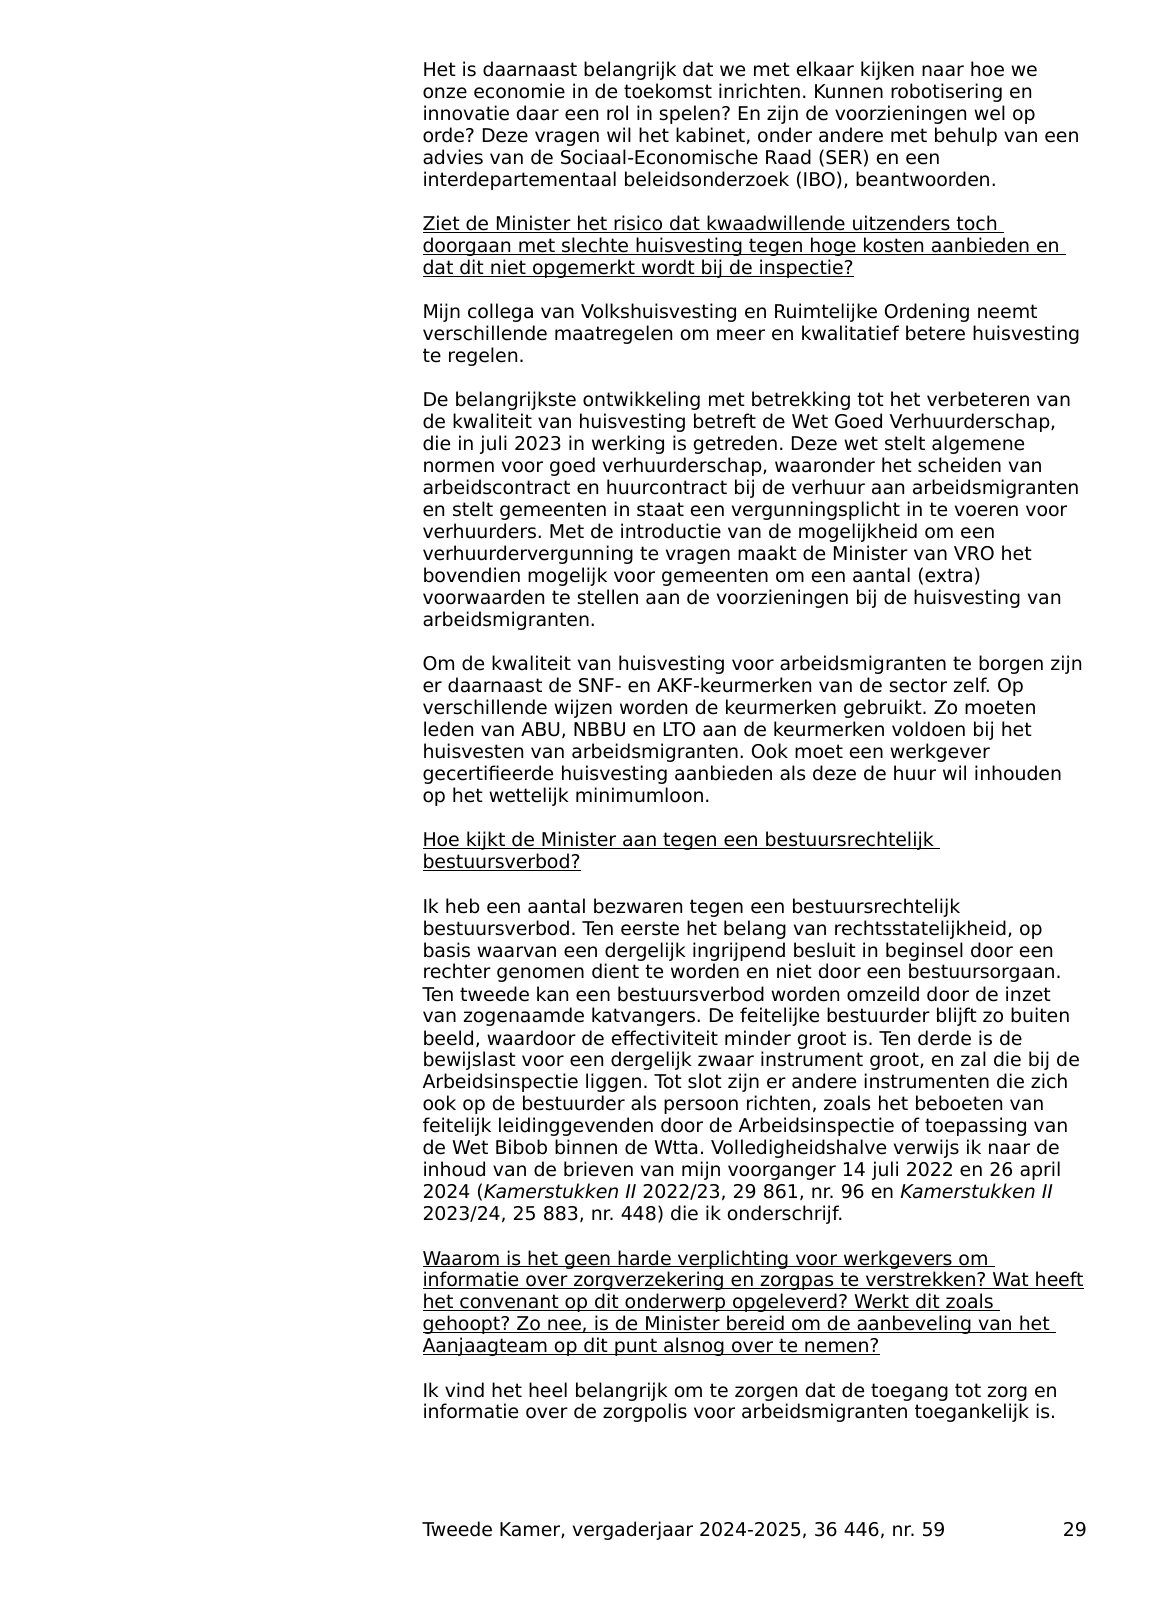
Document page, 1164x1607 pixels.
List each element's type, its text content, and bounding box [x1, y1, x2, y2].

text Mijn collega van Volkshuisvesting en Ruimtelijke Ordening neemt verschillende maatregelen om meer en kwalitatief betere huisvesting te regelen. [422, 301, 1087, 367]
text Waarom is het geen harde verplichting voor werkgevers om informatie over zorgverzekering en zorgpas te verstrekken? Wat heeft het convenant op dit onderwerp opgeleverd? Werkt dit zoals gehoopt? Zo nee, is de Minister bereid om de aanbeveling van het Aanjaagteam op dit punt alsnog over te nemen? [422, 1247, 1087, 1357]
text Om de kwaliteit van huisvesting voor arbeidsmigranten te borgen zijn er daarnaast de SNF- en AKF-keurmerken van de sector zelf. Op verschillende wijzen worden de keurmerken gebruikt. Zo moeten leden van ABU, NBBU en LTO aan de keurmerken voldoen bij het huisvesten van arbeidsmigranten. Ook moet een werkgever gecertifieerde huisvesting aanbieden als deze de huur wil inhouden op het wettelijk minimumloon. [422, 653, 1087, 807]
text Ik vind het heel belangrijk om te zorgen dat de toegang tot zorg en informatie over de zorgpolis voor arbeidsmigranten toegankelijk is. [422, 1379, 1087, 1423]
text Ik heb een aantal bezwaren tegen een bestuursrechtelijk bestuursverbod. Ten eerste het belang van rechtsstatelijkheid, op basis waarvan een dergelijk ingrijpend besluit in beginsel door een rechter genomen dient te worden en niet door een bestuursorgaan. Ten tweede kan een bestuursverbod worden omzeild door de inzet van zogenaamde katvangers. De feitelijke bestuurder blijft zo buiten beeld, waardoor de effectiviteit minder groot is. Ten derde is de bewijslast voor een dergelijk zwaar instrument groot, en zal die bij de Arbeidsinspectie liggen. Tot slot zijn er andere instrumenten die zich ook op de bestuurder als persoon richten, zoals het beboeten van feitelijk leidinggevenden door de Arbeidsinspectie of toepassing van de Wet Bibob binnen de Wtta. Volledigheidshalve verwijs ik naar de inhoud van de brieven van mijn voorganger 14 juli 2022 en 26 april 2024 (Kamerstukken II 2022/23, 29 861, nr. 96 en Kamerstukken II 2023/24, 25 883, nr. 448) die ik onderschrijf. [422, 896, 1087, 1225]
text Hoe kijkt de Minister aan tegen een bestuursrechtelijk bestuursverbod? [422, 829, 1087, 873]
text De belangrijkste ontwikkeling met betrekking tot het verbeteren van de kwaliteit van huisvesting betreft de Wet Goed Verhuurderschap, die in juli 2023 in werking is getreden. Deze wet stelt algemene normen voor goed verhuurderschap, waaronder het scheiden van arbeidscontract en huurcontract bij de verhuur aan arbeidsmigranten en stelt gemeenten in staat een vergunningsplicht in te voeren voor verhuurders. Met de introductie van de mogelijkheid om een verhuurdervergunning te vragen maakt de Minister van VRO het bovendien mogelijk voor gemeenten om een aantal (extra) voorwaarden te stellen aan de voorzieningen bij de huisvesting van arbeidsmigranten. [422, 389, 1087, 631]
text Ziet de Minister het risico dat kwaadwillende uitzenders toch doorgaan met slechte huisvesting tegen hoge kosten aanbieden en dat dit niet opgemerkt wordt bij de inspectie? [422, 213, 1087, 279]
text Het is daarnaast belangrijk dat we met elkaar kijken naar hoe we onze economie in de toekomst inrichten. Kunnen robotisering en innovatie daar een rol in spelen? En zijn de voorzieningen wel op orde? Deze vragen wil het kabinet, onder andere met behulp van een advies van de Sociaal-Economische Raad (SER) en een interdepartementaal beleidsonderzoek (IBO), beantwoorden. [422, 59, 1087, 191]
